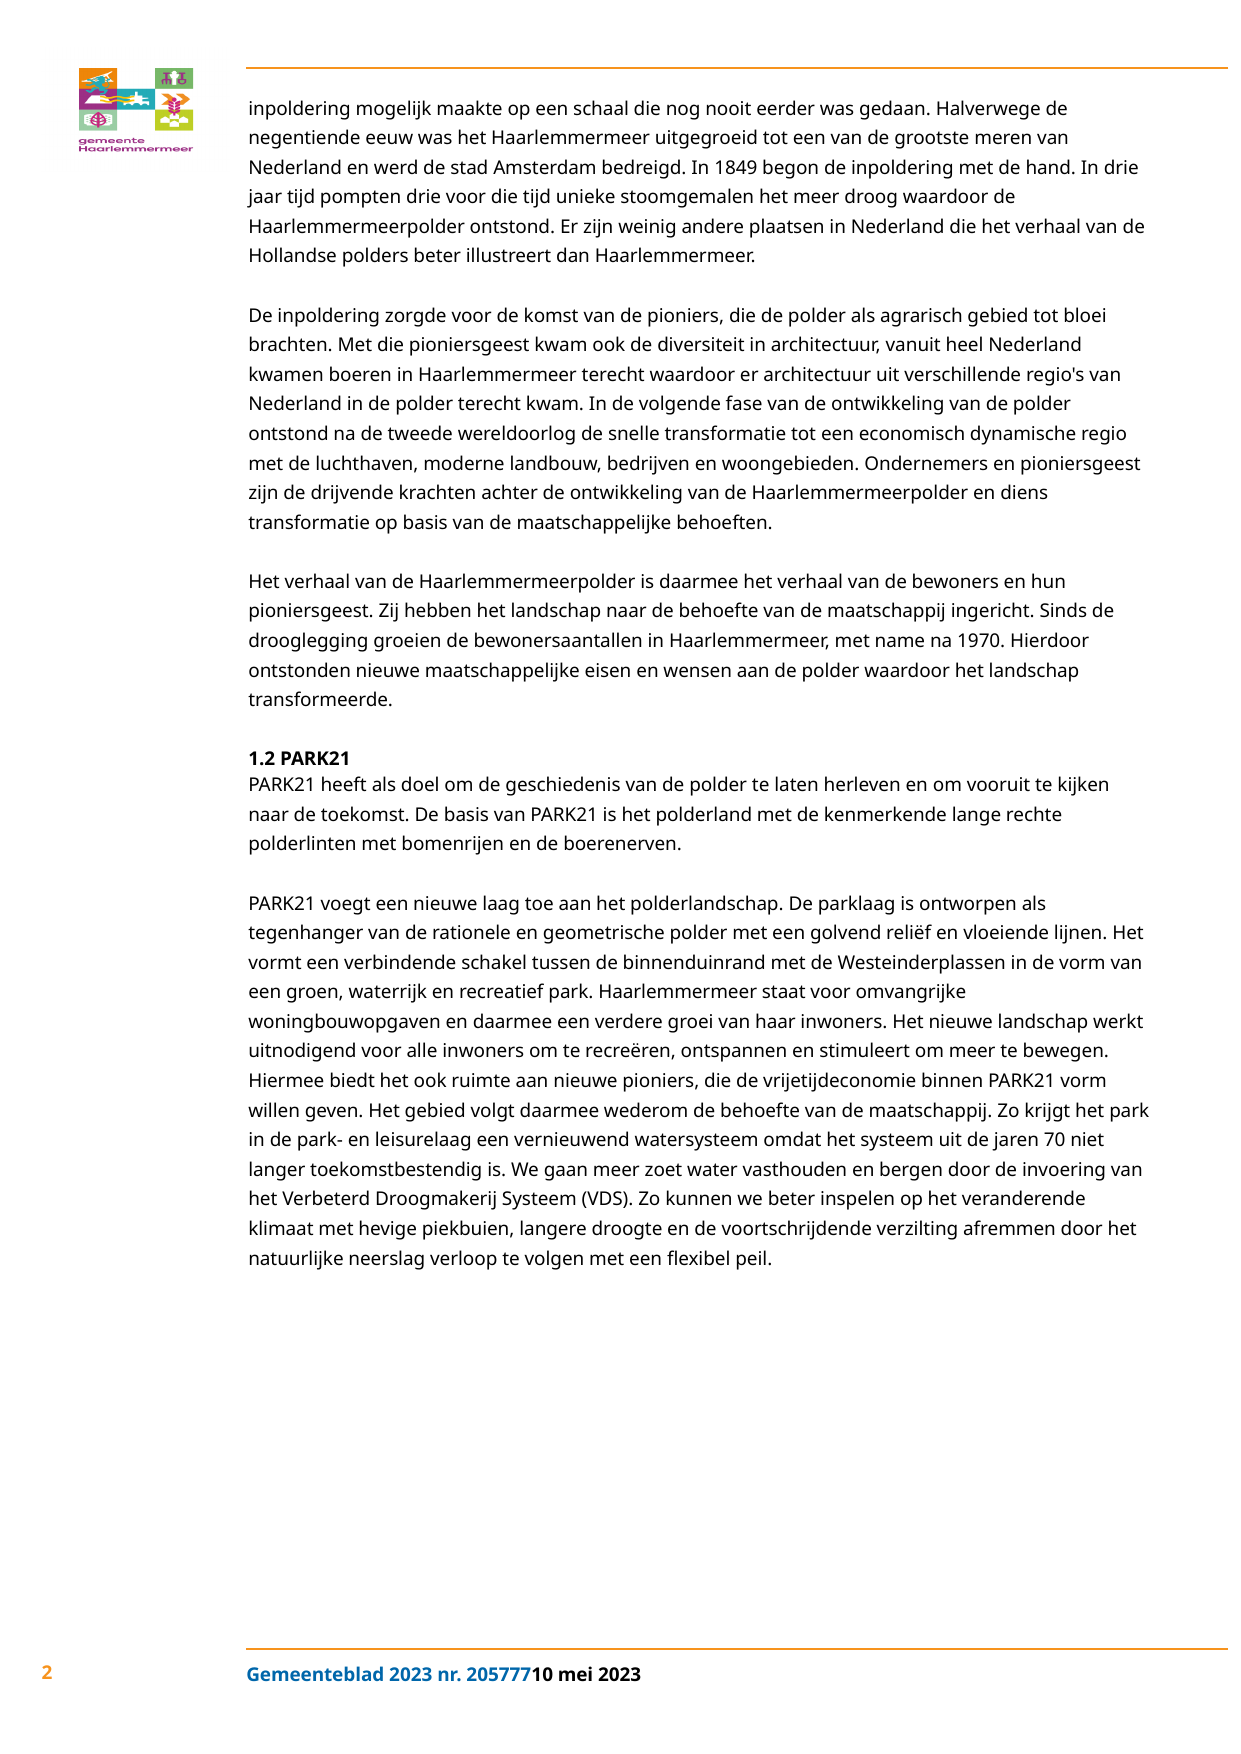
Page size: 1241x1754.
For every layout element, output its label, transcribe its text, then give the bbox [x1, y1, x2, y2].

text PARK21 heeft als doel om de geschiedenis van de polder te laten herleven en om vooruit te kijken naar de toekomst. De basis van PARK21 is het polderland met de kenmerkende lange rechte polderlinten met bomenrijen en de boerenerven. [248, 771, 1152, 856]
text De inpoldering zorgde voor de komst van de pioniers, die de polder als agrarisch gebied tot bloei brachten. Met die pioniersgeest kwam ook de diversiteit in architectuur, vanuit heel Nederland kwamen boeren in Haarlemmermeer terecht waardoor er architectuur uit verschillende regio's van Nederland in de polder terecht kwam. In de volgende fase van de ontwikkeling van de polder ontstond na de tweede wereldoorlog de snelle transformatie tot een economisch dynamische regio met de luchthaven, moderne landbouw, bedrijven en woongebieden. Ondernemers en pioniersgeest zijn de drijvende krachten achter de ontwikkeling van de Haarlemmermeerpolder en diens transformatie op basis van de maatschappelijke behoeften. [248, 302, 1152, 535]
picture [41, 47, 231, 172]
text inpoldering mogelijk maakte op een schaal die nog nooit eerder was gedaan. Halverwege de negentiende eeuw was het Haarlemmermeer uitgegroeid tot een van de grootste meren van Nederland en werd de stad Amsterdam bedreigd. In 1849 begon de inpoldering met de hand. In drie jaar tijd pompten drie voor die tijd unieke stoomgemalen het meer droog waardoor de Haarlemmermeerpolder ontstond. Er zijn weinig andere plaatsen in Nederland die het verhaal van de Hollandse polders beter illustreert dan Haarlemmermeer. [248, 95, 1152, 268]
text 1.2 PARK21 [248, 746, 1152, 771]
text Het verhaal van de Haarlemmermeerpolder is daarmee het verhaal van de bewoners en hun pioniersgeest. Zij hebben het landschap naar de behoefte van de maatschappij ingericht. Sinds de drooglegging groeien de bewonersaantallen in Haarlemmermeer, met name na 1970. Hierdoor ontstonden nieuwe maatschappelijke eisen en wensen aan de polder waardoor het landschap transformeerde. [248, 568, 1152, 712]
text PARK21 voegt een nieuwe laag toe aan het polderlandschap. De parklaag is ontworpen als tegenhanger van de rationele en geometrische polder met een golvend reliëf en vloeiende lijnen. Het vormt een verbindende schakel tussen de binnenduinrand met de Westeinderplassen in de vorm van een groen, waterrijk en recreatief park. Haarlemmermeer staat voor omvangrijke woningbouwopgaven en daarmee een verdere groei van haar inwoners. Het nieuwe landschap werkt uitnodigend voor alle inwoners om te recreëren, ontspannen en stimuleert om meer te bewegen. Hiermee biedt het ook ruimte aan nieuwe pioniers, die de vrijetijdeconomie binnen PARK21 vorm willen geven. Het gebied volgt daarmee wederom de behoefte van de maatschappij. Zo krijgt het park in de park- en leisurelaag een vernieuwend watersysteem omdat het systeem uit de jaren 70 niet langer toekomstbestendig is. We gaan meer zoet water vasthouden en bergen door de invoering van het Verbeterd Droogmakerij Systeem (VDS). Zo kunnen we beter inspelen op het veranderende klimaat met hevige piekbuien, langere droogte en de voortschrijdende verzilting afremmen door het natuurlijke neerslag verloop te volgen met een flexibel peil. [248, 890, 1152, 1270]
